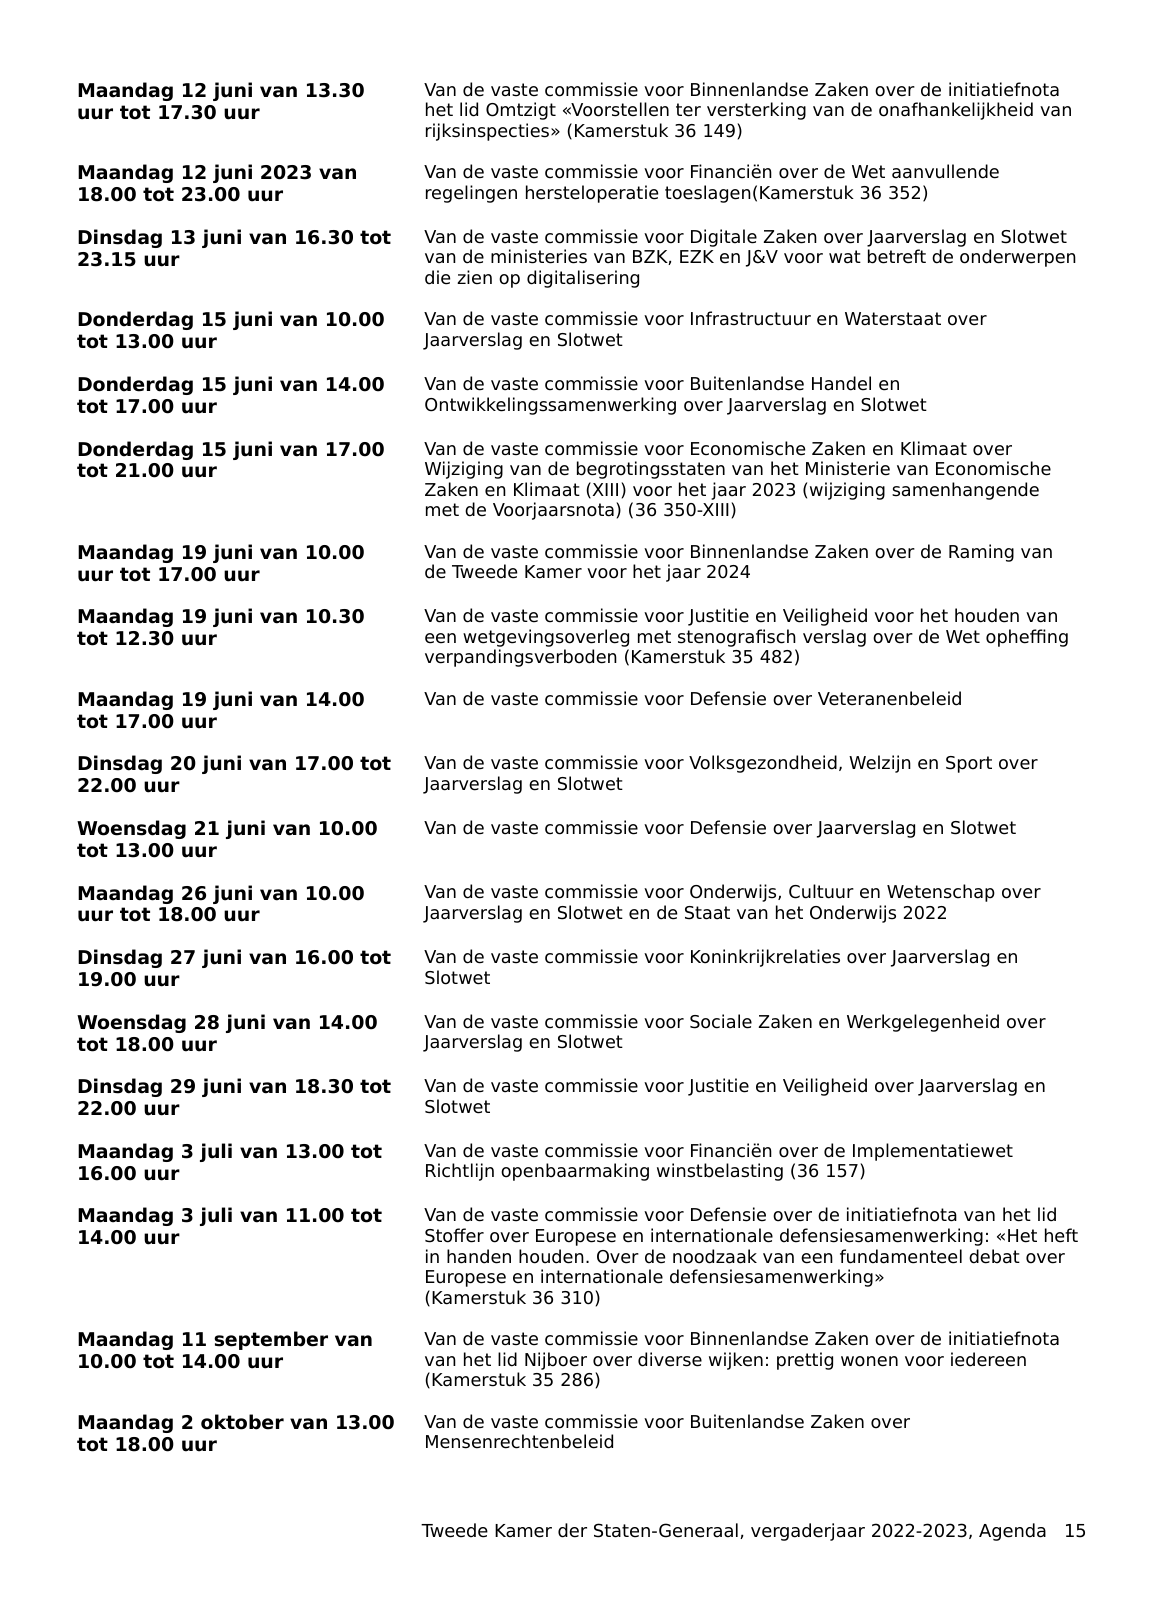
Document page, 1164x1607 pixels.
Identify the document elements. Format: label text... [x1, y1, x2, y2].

table_cell [401, 797, 418, 818]
table_cell Donderdag 15 juni van 14.00 tot 17.00 uur [77, 374, 401, 418]
table_cell [401, 206, 418, 227]
table_cell [401, 753, 418, 797]
table_cell Maandag 2 oktober van 13.00 tot 18.00 uur [77, 1412, 401, 1456]
table_cell [77, 521, 401, 542]
table_cell [418, 206, 1087, 227]
table_cell [401, 883, 418, 926]
table_cell [401, 991, 418, 1012]
table_cell [418, 1391, 1087, 1412]
table_cell Maandag 3 juli van 13.00 tot 16.00 uur [77, 1141, 401, 1185]
table_cell Donderdag 15 juni van 17.00 tot 21.00 uur [77, 439, 401, 521]
table_cell Van de vaste commissie voor Buitenlandse Zaken over Mensenrechtenbeleid [418, 1412, 1087, 1456]
table_cell [418, 1185, 1087, 1205]
table_cell [401, 668, 418, 689]
table_cell [401, 1288, 418, 1308]
table_cell [77, 991, 401, 1012]
table_cell Van de vaste commissie voor Financiën over de Wet aanvullende regelingen hersteloperatie toeslagen(Kamerstuk 36 352) [418, 162, 1087, 206]
table_cell [77, 586, 401, 606]
table_cell [77, 668, 401, 689]
table_cell Woensdag 28 juni van 14.00 tot 18.00 uur [77, 1012, 401, 1056]
table_cell Dinsdag 13 juni van 16.30 tot 23.15 uur [77, 227, 401, 289]
table_cell Van de vaste commissie voor Justitie en Veiligheid voor het houden van een wetgevingsoverleg met stenografisch verslag over de Wet opheffing verpandingsverboden (Kamerstuk 35 482) [418, 606, 1087, 668]
table_cell [77, 1185, 401, 1205]
table_cell [401, 289, 418, 309]
table_cell Van de vaste commissie voor Economische Zaken en Klimaat over Wijziging van de begrotingsstaten van het Ministerie van Economische Zaken en Klimaat (XIII) voor het jaar 2023 (wijziging samenhangende met de Voorjaarsnota) (36 350-XIII) [418, 439, 1087, 521]
table_cell Van de vaste commissie voor Justitie en Veiligheid over Jaarverslag en Slotwet [418, 1076, 1087, 1120]
table_cell [401, 374, 418, 418]
table_cell [418, 59, 1087, 80]
table_cell [77, 1288, 401, 1308]
table_cell [77, 1391, 401, 1412]
table_cell [401, 1120, 418, 1141]
table_cell Van de vaste commissie voor Binnenlandse Zaken over de initiatiefnota het lid Omtzigt «Voorstellen ter versterking van de onafhankelijkheid van rijksinspecties» (Kamerstuk 36 149) [418, 80, 1087, 142]
table_cell [418, 521, 1087, 542]
table_cell [401, 733, 418, 753]
table_cell Van de vaste commissie voor Binnenlandse Zaken over de initiatiefnota van het lid Nijboer over diverse wijken: prettig wonen voor iedereen (Kamerstuk 35 286) [418, 1329, 1087, 1391]
table_cell Van de vaste commissie voor Buitenlandse Handel en Ontwikkelingssamenwerking over Jaarverslag en Slotwet [418, 374, 1087, 418]
table_cell [77, 206, 401, 227]
table_cell [418, 353, 1087, 374]
table_cell Donderdag 15 juni van 10.00 tot 13.00 uur [77, 309, 401, 353]
table_cell [401, 926, 418, 947]
table_cell Maandag 19 juni van 14.00 tot 17.00 uur [77, 689, 401, 733]
table_cell [77, 142, 401, 162]
table_cell [401, 1076, 418, 1120]
table_cell Maandag 11 september van 10.00 tot 14.00 uur [77, 1329, 401, 1391]
table_cell [418, 1056, 1087, 1076]
table_cell [401, 439, 418, 521]
table_cell Van de vaste commissie voor Volksgezondheid, Welzijn en Sport over Jaarverslag en Slotwet [418, 753, 1087, 797]
table_cell [418, 733, 1087, 753]
table_cell [77, 418, 401, 438]
table_cell Maandag 19 juni van 10.00 uur tot 17.00 uur [77, 542, 401, 586]
table_cell [401, 1012, 418, 1056]
table_cell [401, 606, 418, 668]
table_cell [418, 418, 1087, 438]
table_cell Woensdag 21 juni van 10.00 tot 13.00 uur [77, 818, 401, 862]
table_cell [418, 668, 1087, 689]
table_cell Van de vaste commissie voor Onderwijs, Cultuur en Wetenschap over Jaarverslag en Slotwet en de Staat van het Onderwijs 2022 [418, 883, 1087, 926]
table_cell [401, 1329, 418, 1391]
table_cell Maandag 19 juni van 10.30 tot 12.30 uur [77, 606, 401, 668]
table_cell [401, 1205, 418, 1288]
table_cell Van de vaste commissie voor Defensie over Veteranenbeleid [418, 689, 1087, 733]
table_cell Maandag 3 juli van 11.00 tot 14.00 uur [77, 1205, 401, 1288]
table_cell [418, 991, 1087, 1012]
table_cell [77, 926, 401, 947]
table_cell [77, 862, 401, 882]
table_cell [401, 1391, 418, 1412]
table_cell [401, 689, 418, 733]
table_cell [401, 1056, 418, 1076]
table_cell Maandag 26 juni van 10.00 uur tot 18.00 uur [77, 883, 401, 926]
table_cell Dinsdag 27 juni van 16.00 tot 19.00 uur [77, 947, 401, 991]
table_cell [401, 142, 418, 162]
table_cell Van de vaste commissie voor Binnenlandse Zaken over de Raming van de Tweede Kamer voor het jaar 2024 [418, 542, 1087, 586]
table_cell Maandag 12 juni 2023 van 18.00 tot 23.00 uur [77, 162, 401, 206]
table_cell (Kamerstuk 36 310) [418, 1288, 1087, 1308]
table_cell Maandag 12 juni van 13.30 uur tot 17.30 uur [77, 80, 401, 142]
table_cell Van de vaste commissie voor Defensie over Jaarverslag en Slotwet [418, 818, 1087, 862]
table_cell [418, 1120, 1087, 1141]
table_cell [77, 797, 401, 818]
table_cell Van de vaste commissie voor Digitale Zaken over Jaarverslag en Slotwet van de ministeries van BZK, EZK en J&V voor wat betreft de onderwerpen die zien op digitalisering [418, 227, 1087, 289]
table_cell [401, 586, 418, 606]
table_cell [401, 1185, 418, 1205]
table_cell [418, 926, 1087, 947]
table_cell [401, 309, 418, 353]
table_cell [418, 862, 1087, 882]
table_cell [401, 227, 418, 289]
table_cell [418, 1309, 1087, 1329]
table_cell [77, 1056, 401, 1076]
table_cell [401, 1412, 418, 1456]
table_cell [401, 818, 418, 862]
table_cell Van de vaste commissie voor Defensie over de initiatiefnota van het lid Stoffer over Europese en internationale defensiesamenwerking: «Het heft in handen houden. Over de noodzaak van een fundamenteel debat over Europese en internationale defensiesamenwerking» [418, 1205, 1087, 1288]
table_cell [418, 289, 1087, 309]
table_cell Van de vaste commissie voor Sociale Zaken en Werkgelegenheid over Jaarverslag en Slotwet [418, 1012, 1087, 1056]
table_cell [77, 59, 401, 80]
table_cell [77, 1120, 401, 1141]
table_cell Van de vaste commissie voor Koninkrijkrelaties over Jaarverslag en Slotwet [418, 947, 1087, 991]
table_cell [401, 59, 418, 80]
table_cell [401, 542, 418, 586]
table_cell Van de vaste commissie voor Infrastructuur en Waterstaat over Jaarverslag en Slotwet [418, 309, 1087, 353]
table_cell [401, 947, 418, 991]
table_cell [77, 289, 401, 309]
table_cell Van de vaste commissie voor Financiën over de Implementatiewet Richtlijn openbaarmaking winstbelasting (36 157) [418, 1141, 1087, 1185]
table_cell [418, 142, 1087, 162]
table_cell [401, 353, 418, 374]
table_cell [77, 353, 401, 374]
table_cell [418, 797, 1087, 818]
table_cell Dinsdag 29 juni van 18.30 tot 22.00 uur [77, 1076, 401, 1120]
table_cell [401, 521, 418, 542]
table_cell [77, 1309, 401, 1329]
table_cell [401, 162, 418, 206]
table_cell [401, 80, 418, 142]
table_cell [401, 862, 418, 882]
table_cell [77, 733, 401, 753]
table_cell [401, 1309, 418, 1329]
table_cell [418, 586, 1087, 606]
table_cell [401, 418, 418, 438]
table_cell Dinsdag 20 juni van 17.00 tot 22.00 uur [77, 753, 401, 797]
table_cell [401, 1141, 418, 1185]
